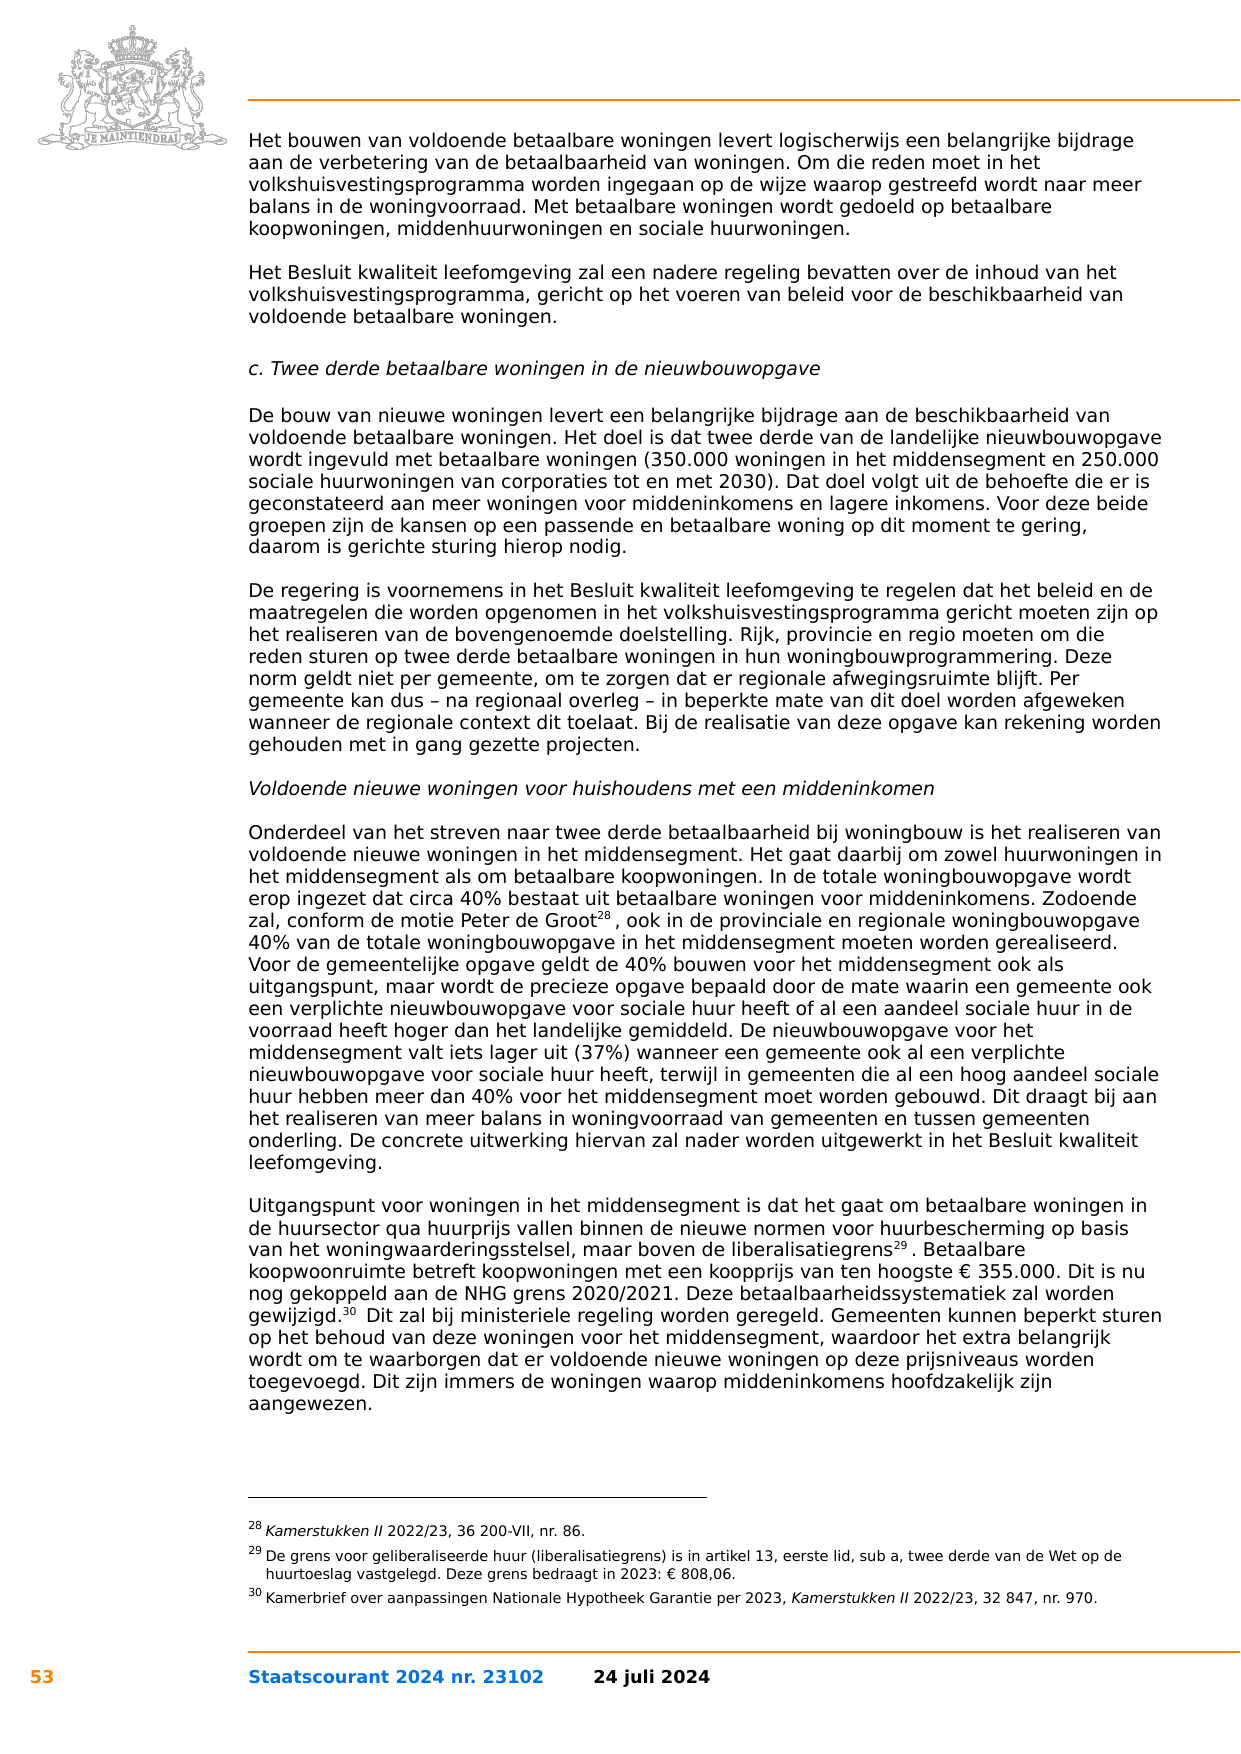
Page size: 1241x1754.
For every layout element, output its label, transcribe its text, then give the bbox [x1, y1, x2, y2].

subtitle c. Twee derde betaalbare woningen in de nieuwbouwopgave [248, 358, 1163, 379]
text Het Besluit kwaliteit leefomgeving zal een nadere regeling bevatten over de inhoud van het volkshuisvestingsprogramma, gericht op het voeren van beleid voor de beschikbaarheid van voldoende betaalbare woningen. [248, 262, 1163, 328]
text Kamerstukken II 2022/23, 36 200-VII, nr. 86. [248, 1519, 1163, 1541]
text De regering is voornemens in het Besluit kwaliteit leefomgeving te regelen dat het beleid en de maatregelen die worden opgenomen in het volkshuisvestingsprogramma gericht moeten zijn op het realiseren van de bovengenoemde doelstelling. Rijk, provincie en regio moeten om die reden sturen op twee derde betaalbare woningen in hun woningbouwprogrammering. Deze norm geldt niet per gemeente, om te zorgen dat er regionale afwegingsruimte blijft. Per gemeente kan dus – na regionaal overleg – in beperkte mate van dit doel worden afgeweken wanneer de regionale context dit toelaat. Bij de realisatie van deze opgave kan rekening worden gehouden met in gang gezette projecten. [248, 580, 1163, 756]
text De grens voor geliberaliseerde huur (liberalisatiegrens) is in artikel 13, eerste lid, sub a, twee derde van de Wet op de huurtoeslag vastgelegd. Deze grens bedraagt in 2023: € 808,06. [248, 1544, 1163, 1583]
text Onderdeel van het streven naar twee derde betaalbaarheid bij woningbouw is het realiseren van voldoende nieuwe woningen in het middensegment. Het gaat daarbij om zowel huurwoningen in het middensegment als om betaalbare koopwoningen. In de totale woningbouwopgave wordt erop ingezet dat circa 40% bestaat uit betaalbare woningen voor middeninkomens. Zodoende zal, conform de motie Peter de Groot, ook in de provinciale en regionale woningbouwopgave 40% van de totale woningbouwopgave in het middensegment moeten worden gerealiseerd. Voor de gemeentelijke opgave geldt de 40% bouwen voor het middensegment ook als uitgangspunt, maar wordt de precieze opgave bepaald door de mate waarin een gemeente ook een verplichte nieuwbouwopgave voor sociale huur heeft of al een aandeel sociale huur in de voorraad heeft hoger dan het landelijke gemiddeld. De nieuwbouwopgave voor het middensegment valt iets lager uit (37%) wanneer een gemeente ook al een verplichte nieuwbouwopgave voor sociale huur heeft, terwijl in gemeenten die al een hoog aandeel sociale huur hebben meer dan 40% voor het middensegment moet worden gebouwd. Dit draagt bij aan het realiseren van meer balans in woningvoorraad van gemeenten en tussen gemeenten onderling. De concrete uitwerking hiervan zal nader worden uitgewerkt in het Besluit kwaliteit leefomgeving. [248, 822, 1163, 1173]
text De bouw van nieuwe woningen levert een belangrijke bijdrage aan de beschikbaarheid van voldoende betaalbare woningen. Het doel is dat twee derde van de landelijke nieuwbouwopgave wordt ingevuld met betaalbare woningen (350.000 woningen in het middensegment en 250.000 sociale huurwoningen van corporaties tot en met 2030). Dat doel volgt uit de behoefte die er is geconstateerd aan meer woningen voor middeninkomens en lagere inkomens. Voor deze beide groepen zijn de kansen op een passende en betaalbare woning op dit moment te gering, daarom is gerichte sturing hierop nodig. [248, 404, 1163, 558]
picture [38, 25, 227, 150]
subtitle Voldoende nieuwe woningen voor huishoudens met een middeninkomen [248, 778, 1163, 800]
text Kamerbrief over aanpassingen Nationale Hypotheek Garantie per 2023, Kamerstukken II 2022/23, 32 847, nr. 970. [248, 1586, 1163, 1608]
text Het bouwen van voldoende betaalbare woningen levert logischerwijs een belangrijke bijdrage aan de verbetering van de betaalbaarheid van woningen. Om die reden moet in het volkshuisvestingsprogramma worden ingegaan op de wijze waarop gestreefd wordt naar meer balans in de woningvoorraad. Met betaalbare woningen wordt gedoeld op betaalbare koopwoningen, middenhuurwoningen en sociale huurwoningen. [248, 130, 1163, 240]
text Uitgangspunt voor woningen in het middensegment is dat het gaat om betaalbare woningen in de huursector qua huurprijs vallen binnen de nieuwe normen voor huurbescherming op basis van het woningwaarderingsstelsel, maar boven de liberalisatiegrens. Betaalbare koopwoonruimte betreft koopwoningen met een koopprijs van ten hoogste € 355.000. Dit is nu nog gekoppeld aan de NHG grens 2020/2021. Deze betaalbaarheidssystematiek zal worden gewijzigd. Dit zal bij ministeriele regeling worden geregeld. Gemeenten kunnen beperkt sturen op het behoud van deze woningen voor het middensegment, waardoor het extra belangrijk wordt om te waarborgen dat er voldoende nieuwe woningen op deze prijsniveaus worden toegevoegd. Dit zijn immers de woningen waarop middeninkomens hoofdzakelijk zijn aangewezen. [248, 1195, 1163, 1415]
